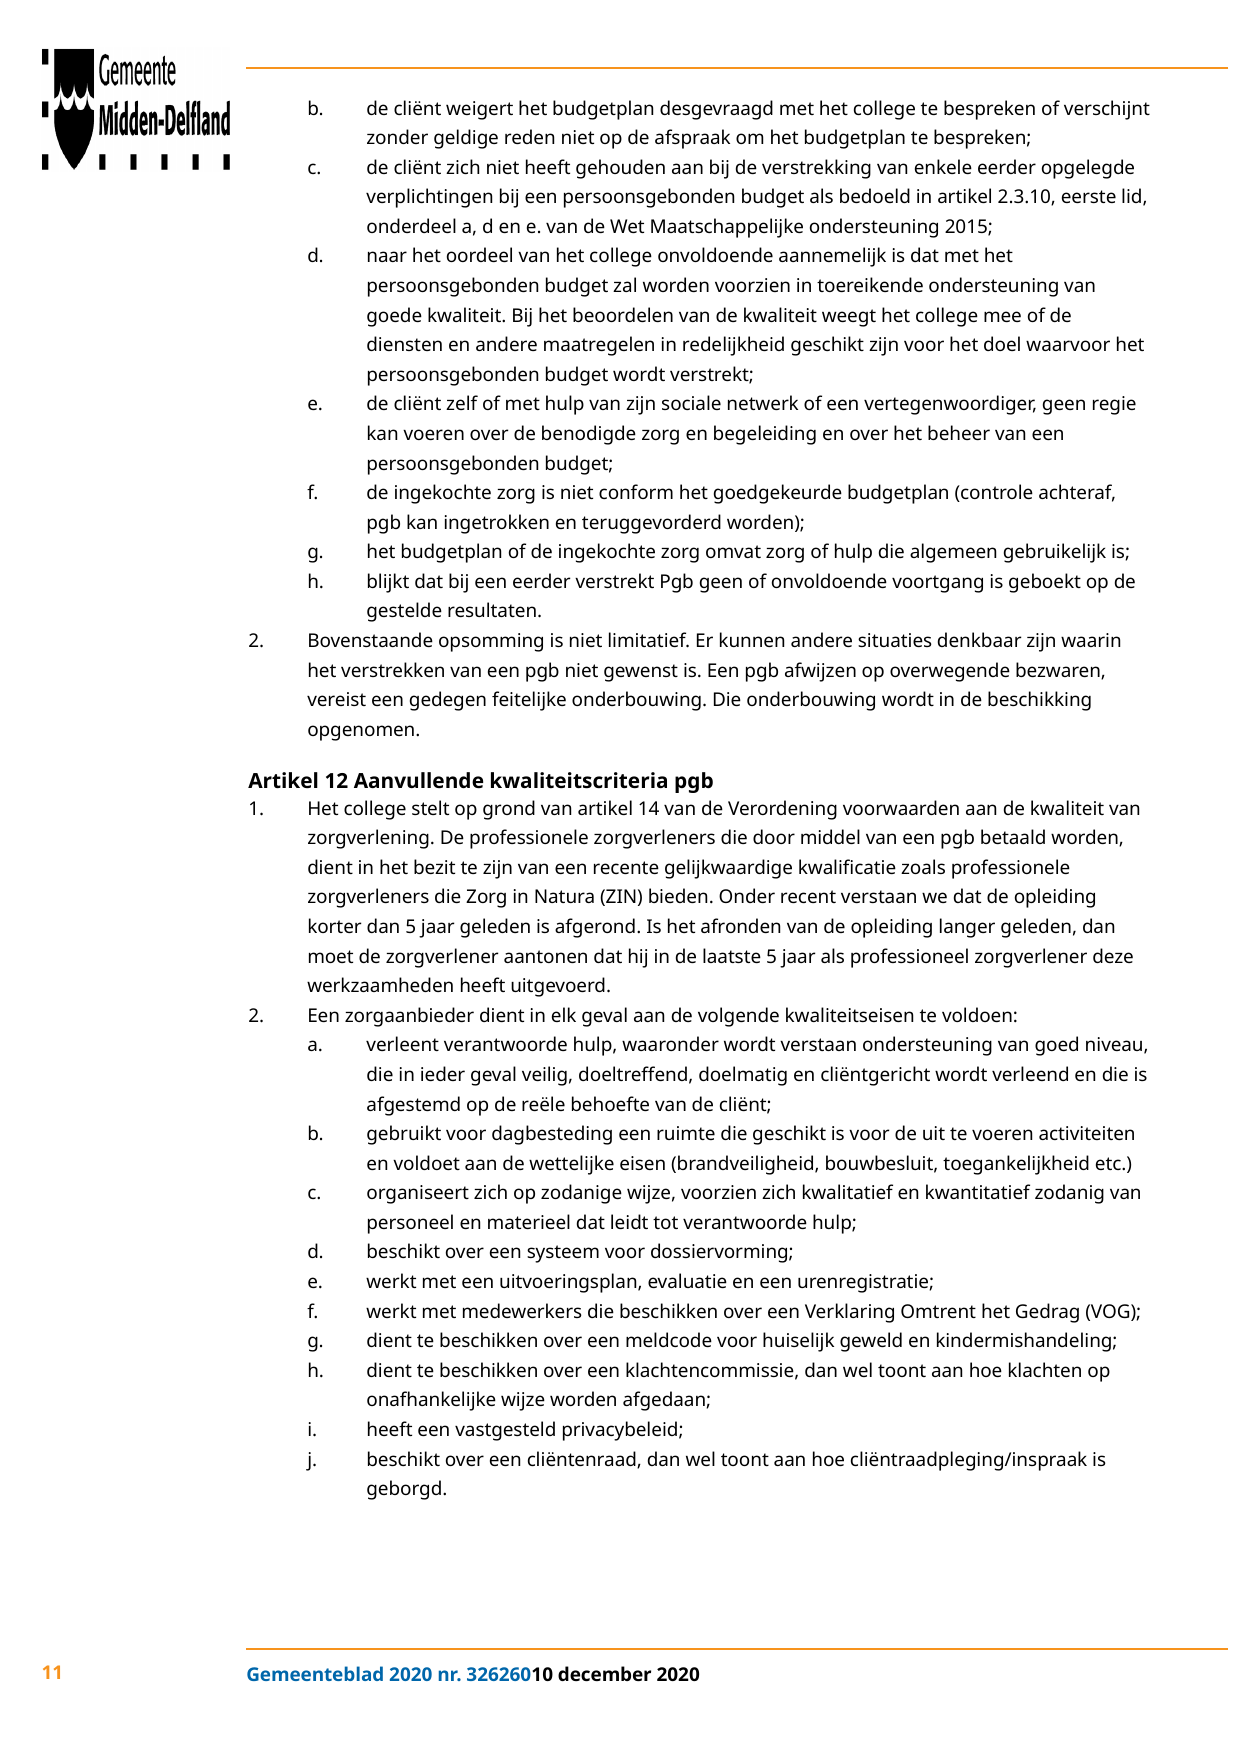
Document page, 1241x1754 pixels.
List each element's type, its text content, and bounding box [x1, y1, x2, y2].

list de cliënt weigert het budgetplan desgevraagd met het college te bespreken of verschijnt zonder geldige reden niet op de afspraak om het budgetplan te bespreken; [307, 95, 1152, 150]
list Bovenstaande opsomming is niet limitatief. Er kunnen andere situaties denkbaar zijn waarin het verstrekken van een pgb niet gewenst is. Een pgb afwijzen op overwegende bezwaren, vereist een gedegen feitelijke onderbouwing. Die onderbouwing wordt in de beschikking opgenomen. [248, 627, 1152, 742]
list heeft een vastgesteld privacybeleid; [307, 1416, 1152, 1442]
list de ingekochte zorg is niet conform het goedgekeurde budgetplan (controle achteraf, pgb kan ingetrokken en teruggevorderd worden); [307, 479, 1152, 535]
list organiseert zich op zodanige wijze, voorzien zich kwalitatief en kwantitatief zodanig van personeel en materieel dat leidt tot verantwoorde hulp; [307, 1179, 1152, 1235]
list dient te beschikken over een meldcode voor huiselijk geweld en kindermishandeling; [307, 1327, 1152, 1353]
list Het college stelt op grond van artikel 14 van de Verordening voorwaarden aan de kwaliteit van zorgverlening. De professionele zorgverleners die door middel van een pgb betaald worden, dient in het bezit te zijn van een recente gelijkwaardige kwalificatie zoals professionele zorgverleners die Zorg in Natura (ZIN) bieden. Onder recent verstaan we dat de opleiding korter dan 5 jaar geleden is afgerond. Is het afronden van de opleiding langer geleden, dan moet de zorgverlener aantonen dat hij in de laatste 5 jaar als professioneel zorgverlener deze werkzaamheden heeft uitgevoerd. [248, 795, 1152, 998]
list het budgetplan of de ingekochte zorg omvat zorg of hulp die algemeen gebruikelijk is; [307, 538, 1152, 564]
list beschikt over een cliëntenraad, dan wel toont aan hoe cliëntraadpleging/inspraak is geborgd. [307, 1446, 1152, 1501]
list Een zorgaanbieder dient in elk geval aan de volgende kwaliteitseisen te voldoen: [248, 1002, 1152, 1028]
list naar het oordeel van het college onvoldoende aannemelijk is dat met het persoonsgebonden budget zal worden voorzien in toereikende ondersteuning van goede kwaliteit. Bij het beoordelen van de kwaliteit weegt het college mee of de diensten en andere maatregelen in redelijkheid geschikt zijn voor het doel waarvoor het persoonsgebonden budget wordt verstrekt; [307, 243, 1152, 387]
text Artikel 12 Aanvullende kwaliteitscriteria pgb [248, 766, 1152, 795]
list beschikt over een systeem voor dossiervorming; [307, 1239, 1152, 1264]
list werkt met medewerkers die beschikken over een Verklaring Omtrent het Gedrag (VOG); [307, 1298, 1152, 1323]
list gebruikt voor dagbesteding een ruimte die geschikt is voor de uit te voeren activiteiten en voldoet aan de wettelijke eisen (brandveiligheid, bouwbesluit, toegankelijkheid etc.) [307, 1120, 1152, 1176]
picture [41, 47, 231, 172]
list werkt met een uitvoeringsplan, evaluatie en een urenregistratie; [307, 1268, 1152, 1294]
list verleent verantwoorde hulp, waaronder wordt verstaan ondersteuning van goed niveau, die in ieder geval veilig, doeltreffend, doelmatig en cliëntgericht wordt verleend en die is afgestemd op de reële behoefte van de cliënt; [307, 1032, 1152, 1116]
list de cliënt zelf of met hulp van zijn sociale netwerk of een vertegenwoordiger, geen regie kan voeren over de benodigde zorg en begeleiding en over het beheer van een persoonsgebonden budget; [307, 391, 1152, 476]
list de cliënt zich niet heeft gehouden aan bij de verstrekking van enkele eerder opgelegde verplichtingen bij een persoonsgebonden budget als bedoeld in artikel 2.3.10, eerste lid, onderdeel a, d en e. van de Wet Maatschappelijke ondersteuning 2015; [307, 154, 1152, 239]
list dient te beschikken over een klachtencommissie, dan wel toont aan hoe klachten op onafhankelijke wijze worden afgedaan; [307, 1357, 1152, 1412]
list blijkt dat bij een eerder verstrekt Pgb geen of onvoldoende voortgang is geboekt op de gestelde resultaten. [307, 568, 1152, 623]
